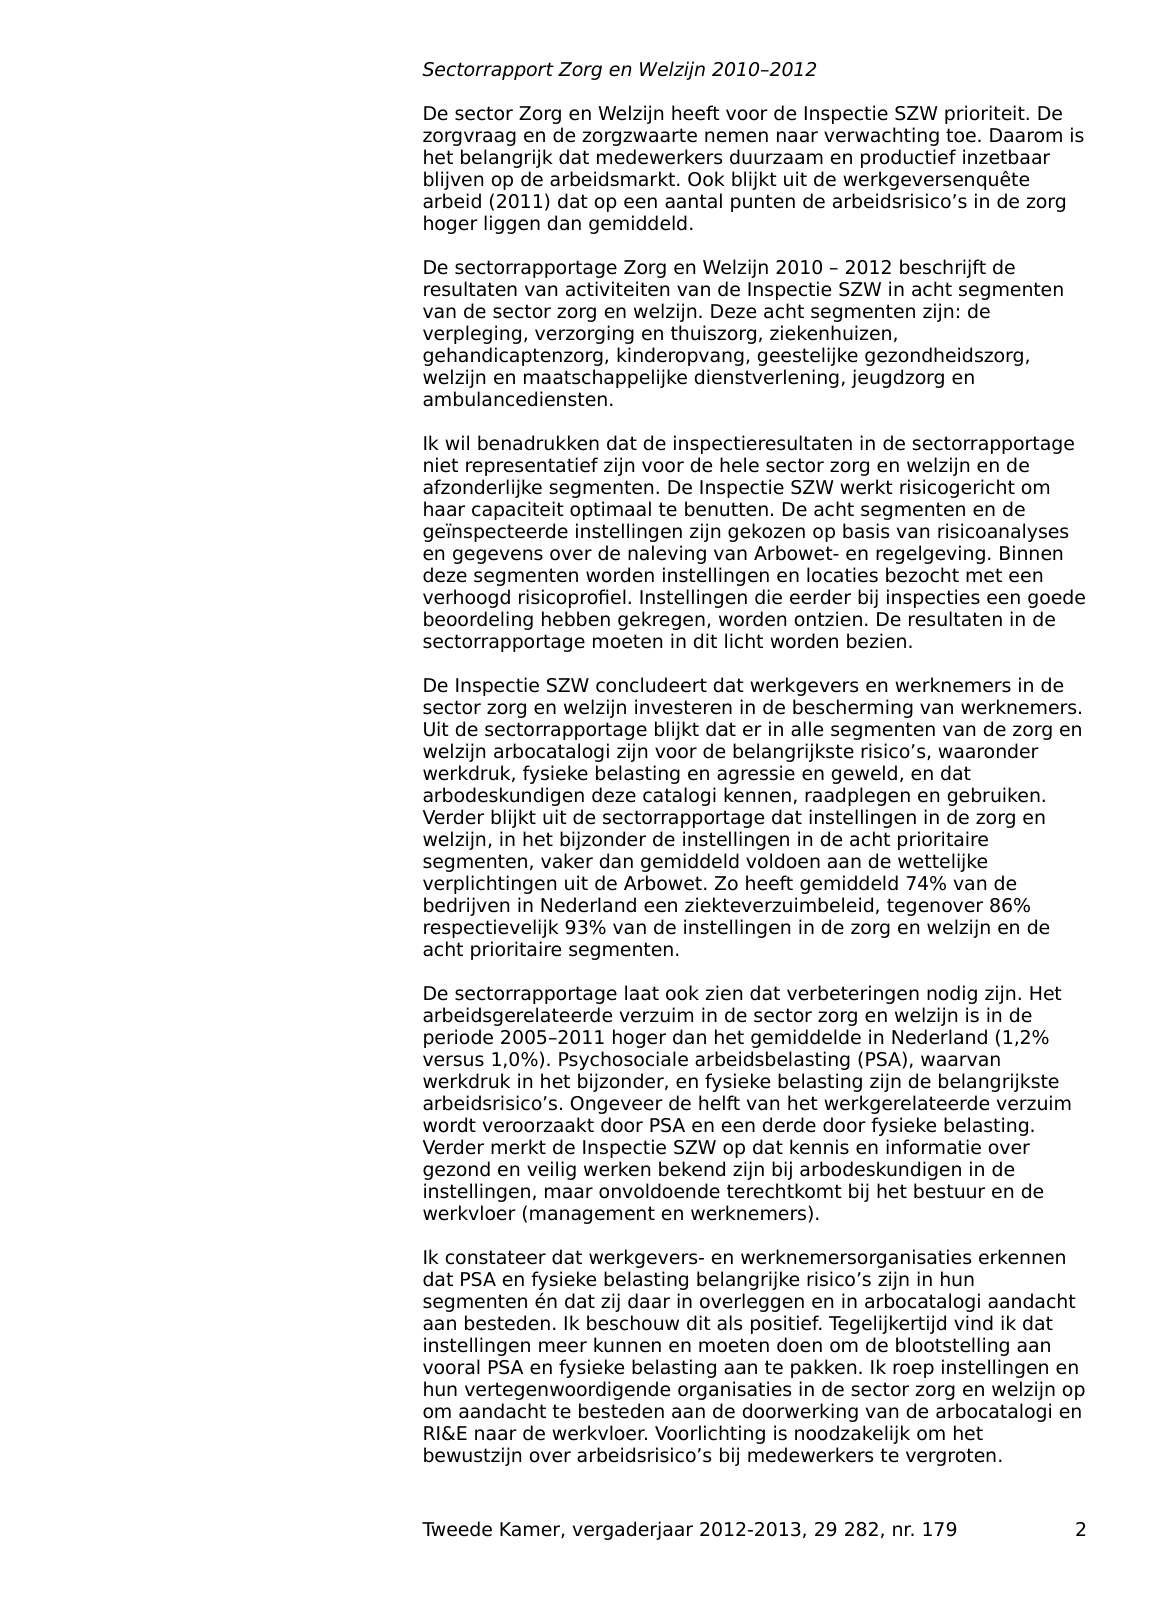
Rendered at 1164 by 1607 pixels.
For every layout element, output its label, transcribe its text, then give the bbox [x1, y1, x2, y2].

text Verder merkt de Inspectie SZW op dat kennis en informatie over gezond en veilig werken bekend zijn bij arbodeskundigen in de instellingen, maar onvoldoende terechtkomt bij het bestuur en de werkvloer (management en werknemers). [422, 1137, 1087, 1225]
text Verder blijkt uit de sectorrapportage dat instellingen in de zorg en welzijn, in het bijzonder de instellingen in de acht prioritaire segmenten, vaker dan gemiddeld voldoen aan de wettelijke verplichtingen uit de Arbowet. Zo heeft gemiddeld 74% van de bedrijven in Nederland een ziekteverzuimbeleid, tegenover 86% respectievelijk 93% van de instellingen in de zorg en welzijn en de acht prioritaire segmenten. [422, 807, 1087, 961]
text De Inspectie SZW concludeert dat werkgevers en werknemers in de sector zorg en welzijn investeren in de bescherming van werknemers. Uit de sectorrapportage blijkt dat er in alle segmenten van de zorg en welzijn arbocatalogi zijn voor de belangrijkste risico’s, waaronder werkdruk, fysieke belasting en agressie en geweld, en dat arbodeskundigen deze catalogi kennen, raadplegen en gebruiken. [422, 675, 1087, 807]
text Ik constateer dat werkgevers- en werknemersorganisaties erkennen dat PSA en fysieke belasting belangrijke risico’s zijn in hun segmenten én dat zij daar in overleggen en in arbocatalogi aandacht aan besteden. Ik beschouw dit als positief. Tegelijkertijd vind ik dat instellingen meer kunnen en moeten doen om de blootstelling aan vooral PSA en fysieke belasting aan te pakken. Ik roep instellingen en hun vertegenwoordigende organisaties in de sector zorg en welzijn op om aandacht te besteden aan de doorwerking van de arbocatalogi en RI&E naar de werkvloer. Voorlichting is noodzakelijk om het bewustzijn over arbeidsrisico’s bij medewerkers te vergroten. [422, 1247, 1087, 1467]
text Ik wil benadrukken dat de inspectieresultaten in de sectorrapportage niet representatief zijn voor de hele sector zorg en welzijn en de afzonderlijke segmenten. De Inspectie SZW werkt risicogericht om haar capaciteit optimaal te benutten. De acht segmenten en de geïnspecteerde instellingen zijn gekozen op basis van risicoanalyses en gegevens over de naleving van Arbowet- en regelgeving. Binnen deze segmenten worden instellingen en locaties bezocht met een verhoogd risicoprofiel. Instellingen die eerder bij inspecties een goede beoordeling hebben gekregen, worden ontzien. De resultaten in de sectorrapportage moeten in dit licht worden bezien. [422, 433, 1087, 653]
subtitle Sectorrapport Zorg en Welzijn 2010–2012 [422, 59, 1087, 81]
text De sectorrapportage Zorg en Welzijn 2010 – 2012 beschrijft de resultaten van activiteiten van de Inspectie SZW in acht segmenten van de sector zorg en welzijn. Deze acht segmenten zijn: de verpleging, verzorging en thuiszorg, ziekenhuizen, gehandicaptenzorg, kinderopvang, geestelijke gezondheidszorg, welzijn en maatschappelijke dienstverlening, jeugdzorg en ambulancediensten. [422, 257, 1087, 411]
text De sectorrapportage laat ook zien dat verbeteringen nodig zijn. Het arbeidsgerelateerde verzuim in de sector zorg en welzijn is in de periode 2005–2011 hoger dan het gemiddelde in Nederland (1,2% versus 1,0%). Psychosociale arbeidsbelasting (PSA), waarvan werkdruk in het bijzonder, en fysieke belasting zijn de belangrijkste arbeidsrisico’s. Ongeveer de helft van het werkgerelateerde verzuim wordt veroorzaakt door PSA en een derde door fysieke belasting. [422, 983, 1087, 1137]
text De sector Zorg en Welzijn heeft voor de Inspectie SZW prioriteit. De zorgvraag en de zorgzwaarte nemen naar verwachting toe. Daarom is het belangrijk dat medewerkers duurzaam en productief inzetbaar blijven op de arbeidsmarkt. Ook blijkt uit de werkgeversenquête arbeid (2011) dat op een aantal punten de arbeidsrisico’s in de zorg hoger liggen dan gemiddeld. [422, 103, 1087, 235]
